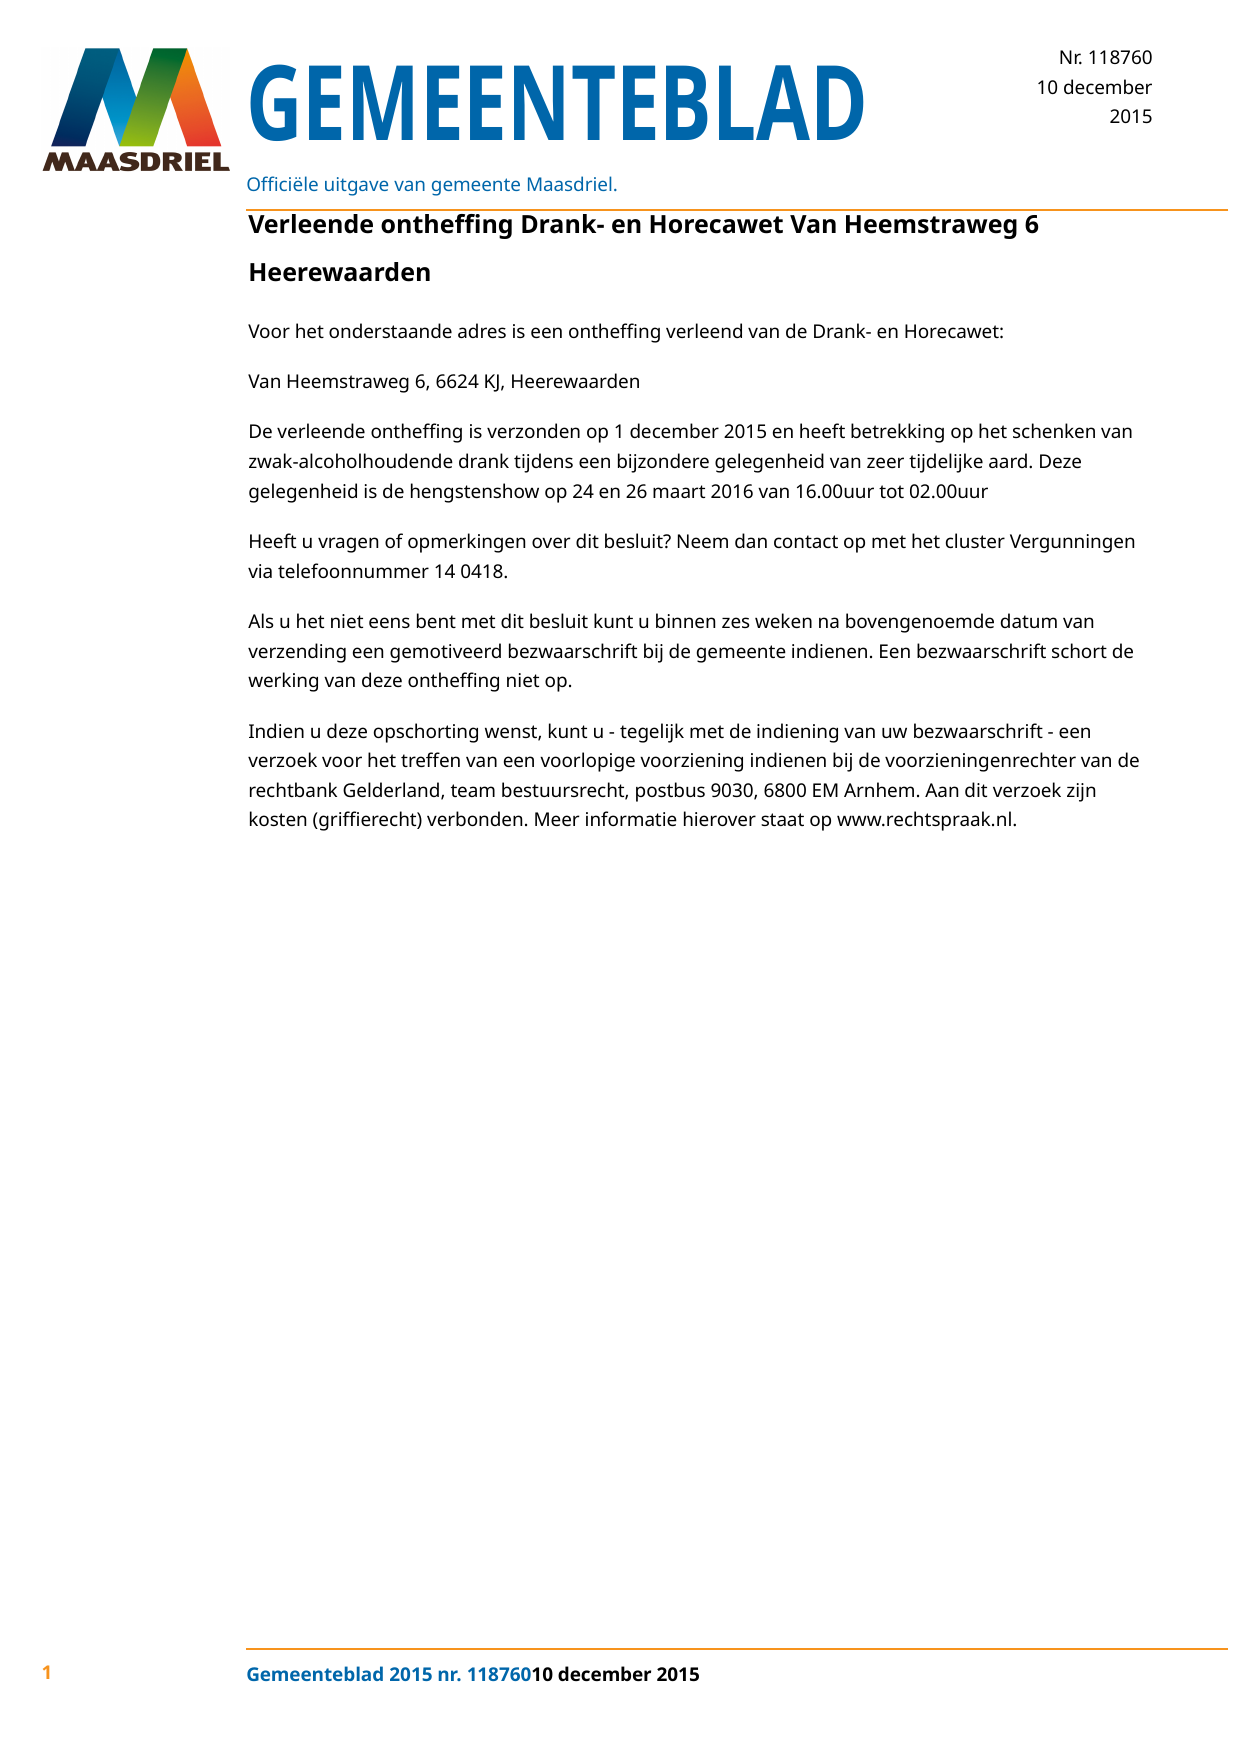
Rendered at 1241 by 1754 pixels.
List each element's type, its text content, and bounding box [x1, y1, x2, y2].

text Van Heemstraweg 6, 6624 KJ, Heerewaarden [248, 368, 1152, 394]
text Voor het onderstaande adres is een ontheffing verleend van de Drank- en Horecawet: [248, 318, 1152, 344]
text De verleende ontheffing is verzonden op 1 december 2015 en heeft betrekking op het schenken van zwak-alcoholhoudende drank tijdens een bijzondere gelegenheid van zeer tijdelijke aard. Deze gelegenheid is de hengstenshow op 24 en 26 maart 2016 van 16.00uur tot 02.00uur [248, 419, 1152, 504]
picture [41, 47, 231, 172]
text Verleende ontheffing Drank- en Horecawet Van Heemstraweg 6 Heerewaarden [248, 211, 1152, 288]
text Heeft u vragen of opmerkingen over dit besluit? Neem dan contact op met het cluster Vergunningen via telefoonnummer 14 0418. [248, 528, 1152, 584]
text Indien u deze opschorting wenst, kunt u - tegelijk met de indiening van uw bezwaarschrift - een verzoek voor het treffen van een voorlopige voorziening indienen bij de voorzieningenrechter van de rechtbank Gelderland, team bestuursrecht, postbus 9030, 6800 EM Arnhem. Aan dit verzoek zijn kosten (griffierecht) verbonden. Meer informatie hierover staat op www.rechtspraak.nl. [248, 718, 1152, 832]
text Als u het niet eens bent met dit besluit kunt u binnen zes weken na bovengenoemde datum van verzending een gemotiveerd bezwaarschrift bij de gemeente indienen. Een bezwaarschrift schort de werking van deze ontheffing niet op. [248, 608, 1152, 693]
